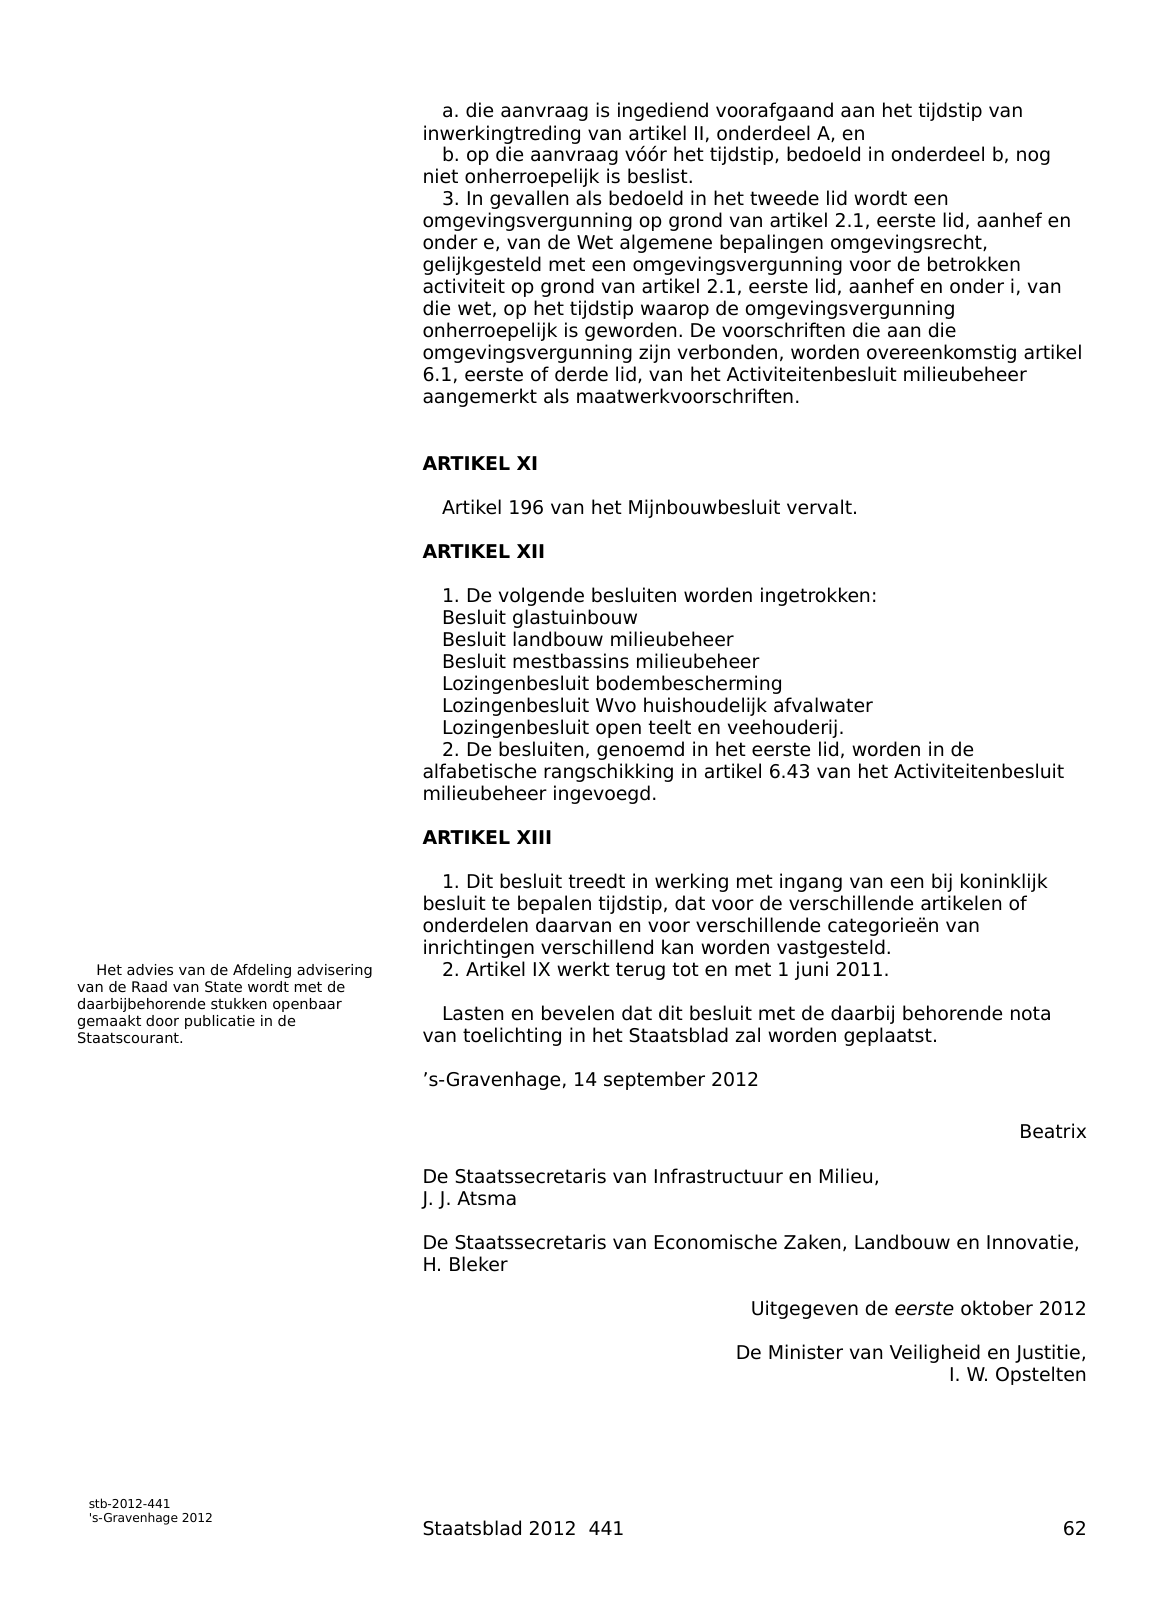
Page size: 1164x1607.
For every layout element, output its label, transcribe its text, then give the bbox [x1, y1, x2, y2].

subtitle ARTIKEL XIII [422, 827, 1087, 849]
text De Minister van Veiligheid en Justitie, I. W. Opstelten [422, 1342, 1087, 1386]
text 's-Gravenhage 2012 [88, 1511, 323, 1525]
text Lasten en bevelen dat dit besluit met de daarbij behorende nota van toelichting in het Staatsblad zal worden geplaatst. [422, 1003, 1087, 1047]
text ’s-Gravenhage, 14 september 2012 [422, 1069, 1087, 1091]
text a. die aanvraag is ingediend voorafgaand aan het tijdstip van inwerkingtreding van artikel II, onderdeel A, en [422, 100, 1087, 144]
text Uitgegeven de eerste oktober 2012 [422, 1298, 1087, 1320]
text Besluit mestbassins milieubeheer [422, 651, 1087, 673]
text De Staatssecretaris van Economische Zaken, Landbouw en Innovatie, H. Bleker [422, 1232, 1087, 1276]
text Lozingenbesluit bodembescherming [422, 673, 1087, 695]
text Besluit glastuinbouw [422, 607, 1087, 629]
text Lozingenbesluit Wvo huishoudelijk afvalwater [422, 695, 1087, 717]
text Beatrix [422, 1121, 1087, 1143]
text 3. In gevallen als bedoeld in het tweede lid wordt een omgevingsvergunning op grond van artikel 2.1, eerste lid, aanhef en onder e, van de Wet algemene bepalingen omgevingsrecht, gelijkgesteld met een omgevingsvergunning voor de betrokken activiteit op grond van artikel 2.1, eerste lid, aanhef en onder i, van die wet, op het tijdstip waarop de omgevingsvergunning onherroepelijk is geworden. De voorschriften die aan die omgevingsvergunning zijn verbonden, worden overeenkomstig artikel 6.1, eerste of derde lid, van het Activiteitenbesluit milieubeheer aangemerkt als maatwerkvoorschriften. [422, 188, 1087, 408]
text Lozingenbesluit open teelt en veehouderij. [422, 717, 1087, 739]
text 2. Artikel IX werkt terug tot en met 1 juni 2011. [422, 959, 1087, 981]
text stb-2012-441 [88, 1497, 323, 1511]
text De Staatssecretaris van Infrastructuur en Milieu, J. J. Atsma [422, 1166, 1087, 1209]
text Besluit landbouw milieubeheer [422, 629, 1087, 651]
text 1. De volgende besluiten worden ingetrokken: [422, 585, 1087, 607]
text 2. De besluiten, genoemd in het eerste lid, worden in de alfabetische rangschikking in artikel 6.43 van het Activiteitenbesluit milieubeheer ingevoegd. [422, 739, 1087, 805]
text 1. Dit besluit treedt in werking met ingang van een bij koninklijk besluit te bepalen tijdstip, dat voor de verschillende artikelen of onderdelen daarvan en voor verschillende categorieën van inrichtingen verschillend kan worden vastgesteld. [422, 871, 1087, 959]
text Artikel 196 van het Mijnbouwbesluit vervalt. [422, 497, 1087, 519]
text Het advies van de Afdeling advisering van de Raad van State wordt met de daarbijbehorende stukken openbaar gemaakt door publicatie in de Staatscourant. [77, 962, 396, 1047]
subtitle ARTIKEL XII [422, 541, 1087, 563]
text b. op die aanvraag vóór het tijdstip, bedoeld in onderdeel b, nog niet onherroepelijk is beslist. [422, 144, 1087, 188]
subtitle ARTIKEL XI [422, 452, 1087, 474]
